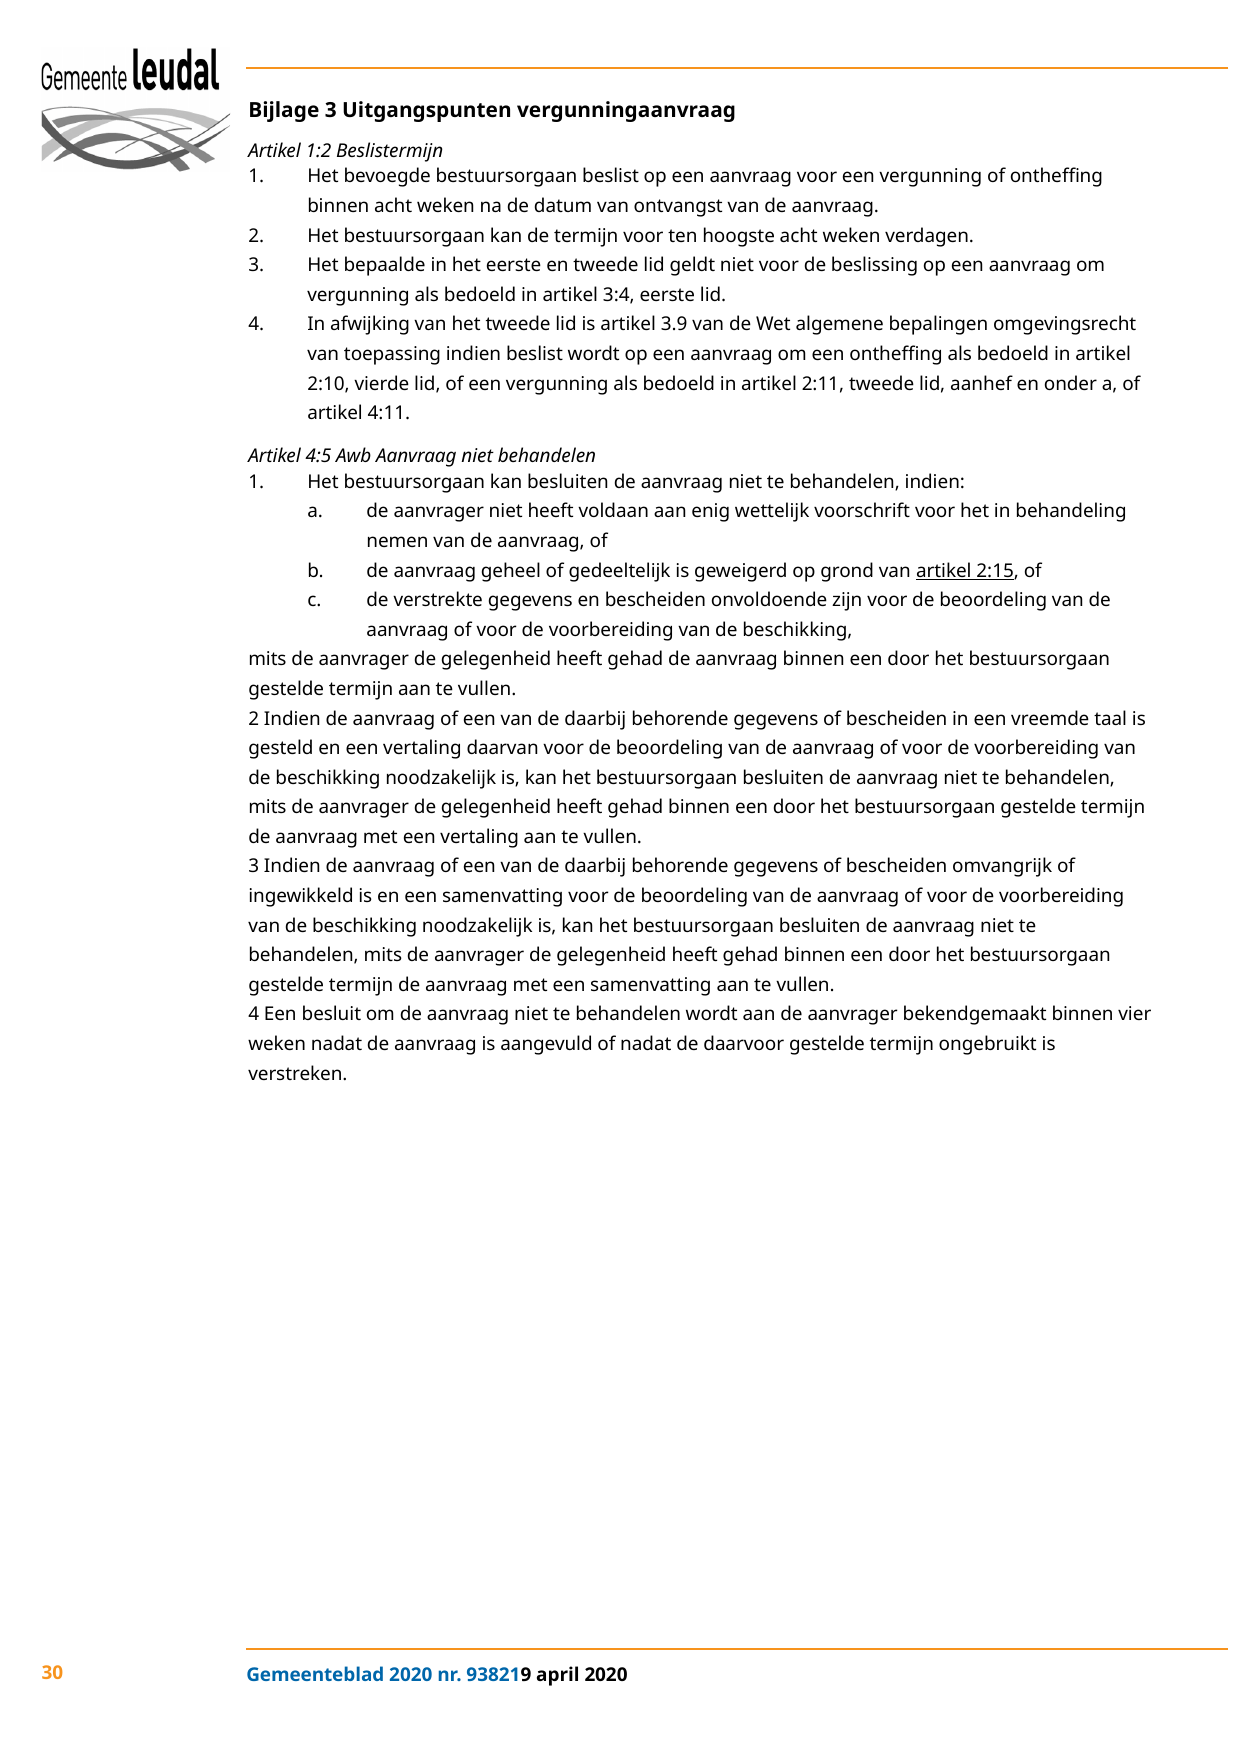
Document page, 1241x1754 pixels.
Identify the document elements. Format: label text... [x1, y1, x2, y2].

text Artikel 4:5 Awb Aanvraag niet behandelen [248, 442, 1152, 468]
text Bijlage 3 Uitgangspunten vergunningaanvraag [248, 95, 1152, 123]
text 4 Een besluit om de aanvraag niet te behandelen wordt aan de aanvrager bekendgemaakt binnen vier weken nadat de aanvraag is aangevuld of nadat de daarvoor gestelde termijn ongebruikt is verstreken. [248, 1001, 1152, 1086]
list Het bestuursorgaan kan besluiten de aanvraag niet te behandelen, indien: [248, 468, 1152, 494]
text Artikel 1:2 Beslistermijn [248, 137, 1152, 163]
text 3 Indien de aanvraag of een van de daarbij behorende gegevens of bescheiden omvangrijk of ingewikkeld is en een samenvatting voor de beoordeling van de aanvraag of voor de voorbereiding van de beschikking noodzakelijk is, kan het bestuursorgaan besluiten de aanvraag niet te behandelen, mits de aanvrager de gelegenheid heeft gehad binnen een door het bestuursorgaan gestelde termijn de aanvraag met een samenvatting aan te vullen. [248, 853, 1152, 997]
list de aanvraag geheel of gedeeltelijk is geweigerd op grond van artikel 2:15, of [307, 557, 1152, 583]
list Het bepaalde in het eerste en tweede lid geldt niet voor de beslissing op een aanvraag om vergunning als bedoeld in artikel 3:4, eerste lid. [248, 251, 1152, 307]
text mits de aanvrager de gelegenheid heeft gehad de aanvraag binnen een door het bestuursorgaan gestelde termijn aan te vullen. [248, 646, 1152, 701]
list de verstrekte gegevens en bescheiden onvoldoende zijn voor de beoordeling van de aanvraag of voor de voorbereiding van de beschikking, [307, 586, 1152, 642]
list Het bestuursorgaan kan de termijn voor ten hoogste acht weken verdagen. [248, 222, 1152, 247]
list de aanvrager niet heeft voldaan aan enig wettelijk voorschrift voor het in behandeling nemen van de aanvraag, of [307, 498, 1152, 553]
picture [41, 47, 231, 172]
list In afwijking van het tweede lid is artikel 3.9 van de Wet algemene bepalingen omgevingsrecht van toepassing indien beslist wordt op een aanvraag om een ontheffing als bedoeld in artikel 2:10, vierde lid, of een vergunning als bedoeld in artikel 2:11, tweede lid, aanhef en onder a, of artikel 4:11. [248, 311, 1152, 425]
text 2 Indien de aanvraag of een van de daarbij behorende gegevens of bescheiden in een vreemde taal is gesteld en een vertaling daarvan voor de beoordeling van de aanvraag of voor de voorbereiding van de beschikking noodzakelijk is, kan het bestuursorgaan besluiten de aanvraag niet te behandelen, mits de aanvrager de gelegenheid heeft gehad binnen een door het bestuursorgaan gestelde termijn de aanvraag met een vertaling aan te vullen. [248, 705, 1152, 849]
list Het bevoegde bestuursorgaan beslist op een aanvraag voor een vergunning of ontheffing binnen acht weken na de datum van ontvangst van de aanvraag. [248, 163, 1152, 218]
